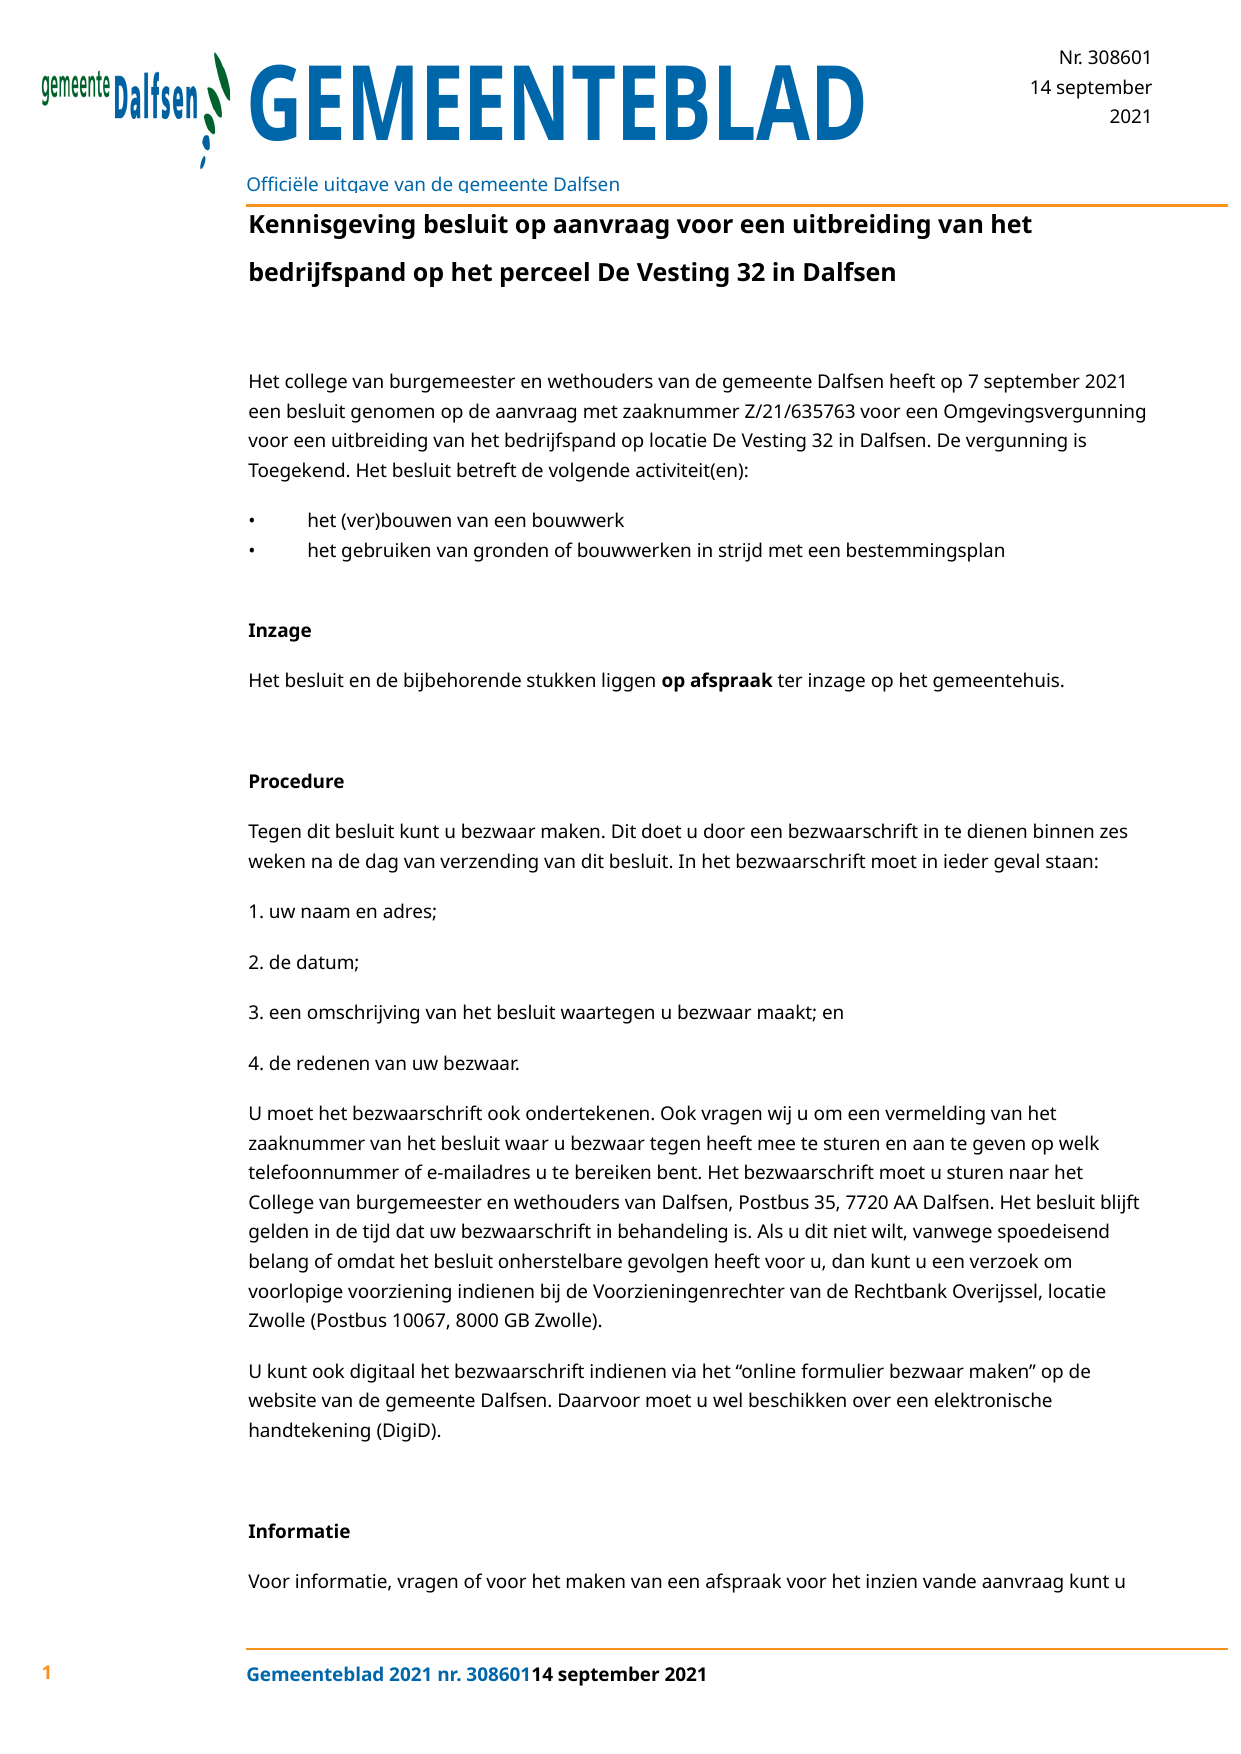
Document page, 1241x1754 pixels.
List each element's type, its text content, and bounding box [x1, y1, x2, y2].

text Voor informatie, vragen of voor het maken van een afspraak voor het inzien vande aanvraag kunt u [248, 1568, 1152, 1594]
text Kennisgeving besluit op aanvraag voor een uitbreiding van het bedrijfspand op het perceel De Vesting 32 in Dalfsen [248, 207, 1152, 288]
text U kunt ook digitaal het bezwaarschrift indienen via het “online formulier bezwaar maken” op de website van de gemeente Dalfsen. Daarvoor moet u wel beschikken over een elektronische handtekening (DigiD). [248, 1358, 1152, 1443]
text U moet het bezwaarschrift ook ondertekenen. Ook vragen wij u om een vermelding van het zaaknummer van het besluit waar u bezwaar tegen heeft mee te sturen en aan te geven op welk telefoonnummer of e-mailadres u te bereiken bent. Het bezwaarschrift moet u sturen naar het College van burgemeester en wethouders van Dalfsen, Postbus 35, 7720 AA Dalfsen. Het besluit blijft gelden in de tijd dat uw bezwaarschrift in behandeling is. Als u dit niet wilt, vanwege spoedeisend belang of omdat het besluit onherstelbare gevolgen heeft voor u, dan kunt u een verzoek om voorlopige voorziening indienen bij de Voorzieningenrechter van de Rechtbank Overijssel, locatie Zwolle (Postbus 10067, 8000 GB Zwolle). [248, 1100, 1152, 1333]
text Tegen dit besluit kunt u bezwaar maken. Dit doet u door een bezwaarschrift in te dienen binnen zes weken na de dag van verzending van dit besluit. In het bezwaarschrift moet in ieder geval staan: [248, 819, 1152, 874]
text 1. uw naam en adres; [248, 899, 1152, 924]
text 3. een omschrijving van het besluit waartegen u bezwaar maakt; en [248, 999, 1152, 1025]
text Het college van burgemeester en wethouders van de gemeente Dalfsen heeft op 7 september 2021 een besluit genomen op de aanvraag met zaaknummer Z/21/635763 voor een Omgevingsvergunning voor een uitbreiding van het bedrijfspand op locatie De Vesting 32 in Dalfsen. De vergunning is Toegekend. Het besluit betreft de volgende activiteit(en): [248, 368, 1152, 483]
picture [41, 47, 231, 172]
text Inzage [248, 617, 1152, 643]
list het (ver)bouwen van een bouwwerk [248, 507, 1152, 533]
text Het besluit en de bijbehorende stukken liggen op afspraak ter inzage op het gemeentehuis. [248, 667, 1152, 693]
list het gebruiken van gronden of bouwwerken in strijd met een bestemmingsplan [248, 537, 1152, 563]
text Procedure [248, 768, 1152, 794]
text 2. de datum; [248, 949, 1152, 975]
text Informatie [248, 1518, 1152, 1544]
text 4. de redenen van uw bezwaar. [248, 1050, 1152, 1076]
